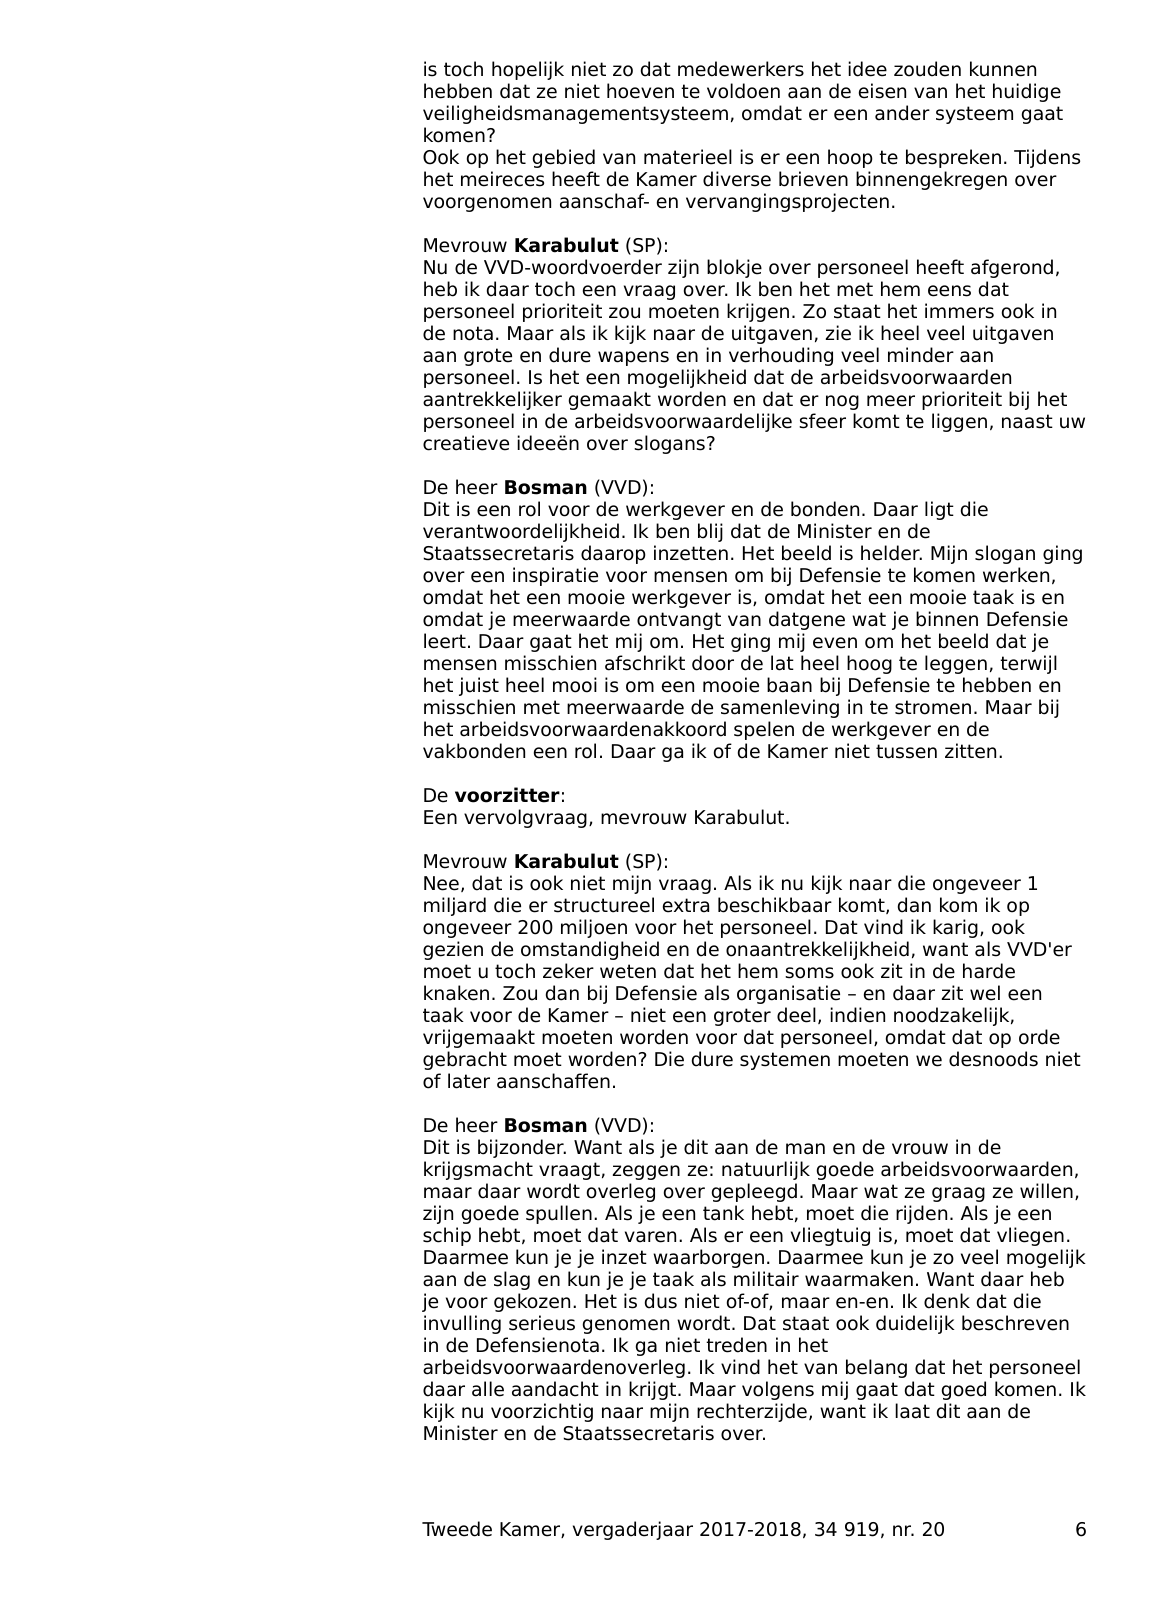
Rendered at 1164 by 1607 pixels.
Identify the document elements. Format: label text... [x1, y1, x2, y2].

text De voorzitter: [422, 785, 1087, 807]
text Dit is een rol voor de werkgever en de bonden. Daar ligt die verantwoordelijkheid. Ik ben blij dat de Minister en de Staatssecretaris daarop inzetten. Het beeld is helder. Mijn slogan ging over een inspiratie voor mensen om bij Defensie te komen werken, omdat het een mooie werkgever is, omdat het een mooie taak is en omdat je meerwaarde ontvangt van datgene wat je binnen Defensie leert. Daar gaat het mij om. Het ging mij even om het beeld dat je mensen misschien afschrikt door de lat heel hoog te leggen, terwijl het juist heel mooi is om een mooie baan bij Defensie te hebben en misschien met meerwaarde de samenleving in te stromen. Maar bij het arbeidsvoorwaardenakkoord spelen de werkgever en de vakbonden een rol. Daar ga ik of de Kamer niet tussen zitten. [422, 499, 1087, 763]
text De heer Bosman (VVD): [422, 1115, 1087, 1137]
text Ook op het gebied van materieel is er een hoop te bespreken. Tijdens het meireces heeft de Kamer diverse brieven binnengekregen over voorgenomen aanschaf- en vervangingsprojecten. [422, 147, 1087, 213]
text Mevrouw Karabulut (SP): [422, 851, 1087, 873]
text Een vervolgvraag, mevrouw Karabulut. [422, 807, 1087, 829]
text Nee, dat is ook niet mijn vraag. Als ik nu kijk naar die ongeveer 1 miljard die er structureel extra beschikbaar komt, dan kom ik op ongeveer 200 miljoen voor het personeel. Dat vind ik karig, ook gezien de omstandigheid en de onaantrekkelijkheid, want als VVD'er moet u toch zeker weten dat het hem soms ook zit in de harde knaken. Zou dan bij Defensie als organisatie – en daar zit wel een taak voor de Kamer – niet een groter deel, indien noodzakelijk, vrijgemaakt moeten worden voor dat personeel, omdat dat op orde gebracht moet worden? Die dure systemen moeten we desnoods niet of later aanschaffen. [422, 873, 1087, 1093]
text Mevrouw Karabulut (SP): [422, 235, 1087, 257]
text De heer Bosman (VVD): [422, 477, 1087, 499]
text is toch hopelijk niet zo dat medewerkers het idee zouden kunnen hebben dat ze niet hoeven te voldoen aan de eisen van het huidige veiligheidsmanagementsysteem, omdat er een ander systeem gaat komen? [422, 59, 1087, 147]
text Nu de VVD-woordvoerder zijn blokje over personeel heeft afgerond, heb ik daar toch een vraag over. Ik ben het met hem eens dat personeel prioriteit zou moeten krijgen. Zo staat het immers ook in de nota. Maar als ik kijk naar de uitgaven, zie ik heel veel uitgaven aan grote en dure wapens en in verhouding veel minder aan personeel. Is het een mogelijkheid dat de arbeidsvoorwaarden aantrekkelijker gemaakt worden en dat er nog meer prioriteit bij het personeel in de arbeidsvoorwaardelijke sfeer komt te liggen, naast uw creatieve ideeën over slogans? [422, 257, 1087, 455]
text Dit is bijzonder. Want als je dit aan de man en de vrouw in de krijgsmacht vraagt, zeggen ze: natuurlijk goede arbeidsvoorwaarden, maar daar wordt overleg over gepleegd. Maar wat ze graag ze willen, zijn goede spullen. Als je een tank hebt, moet die rijden. Als je een schip hebt, moet dat varen. Als er een vliegtuig is, moet dat vliegen. Daarmee kun je je inzet waarborgen. Daarmee kun je zo veel mogelijk aan de slag en kun je je taak als militair waarmaken. Want daar heb je voor gekozen. Het is dus niet of-of, maar en-en. Ik denk dat die invulling serieus genomen wordt. Dat staat ook duidelijk beschreven in de Defensienota. Ik ga niet treden in het arbeidsvoorwaardenoverleg. Ik vind het van belang dat het personeel daar alle aandacht in krijgt. Maar volgens mij gaat dat goed komen. Ik kijk nu voorzichtig naar mijn rechterzijde, want ik laat dit aan de Minister en de Staatssecretaris over. [422, 1137, 1087, 1445]
